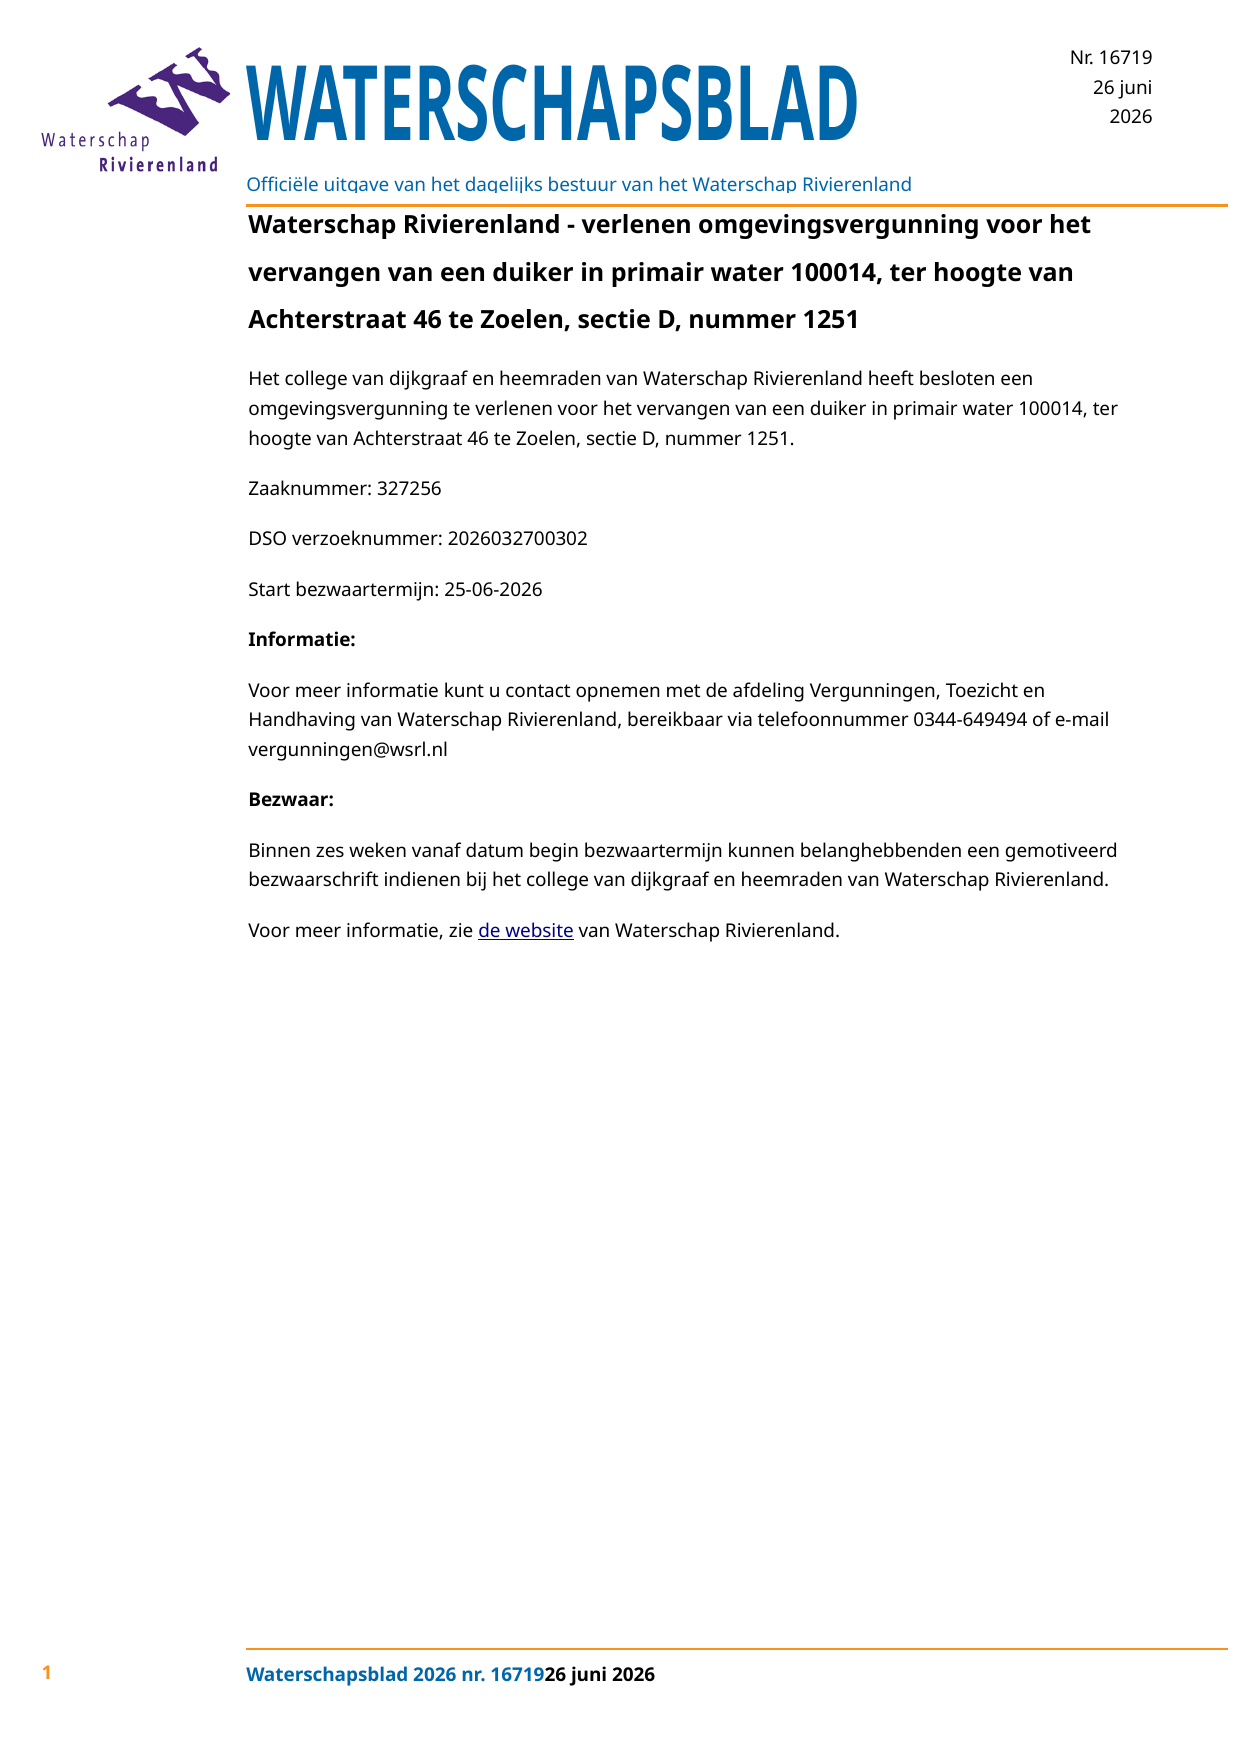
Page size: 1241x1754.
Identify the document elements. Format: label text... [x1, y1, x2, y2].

text Waterschap Rivierenland - verlenen omgevingsvergunning voor het vervangen van een duiker in primair water 100014, ter hoogte van Achterstraat 46 te Zoelen, sectie D, nummer 1251 [248, 207, 1152, 336]
text Start bezwaartermijn: 25-06-2026 [248, 576, 1152, 602]
text Bezwaar: [248, 786, 1152, 812]
text Voor meer informatie, zie de website van Waterschap Rivierenland. [248, 917, 1152, 942]
text Binnen zes weken vanaf datum begin bezwaartermijn kunnen belanghebbenden een gemotiveerd bezwaarschrift indienen bij het college van dijkgraaf en heemraden van Waterschap Rivierenland. [248, 837, 1152, 892]
text Voor meer informatie kunt u contact opnemen met de afdeling Vergunningen, Toezicht en Handhaving van Waterschap Rivierenland, bereikbaar via telefoonnummer 0344-649494 of e-mail vergunningen@wsrl.nl [248, 677, 1152, 762]
picture [41, 47, 231, 172]
text Informatie: [248, 626, 1152, 652]
text DSO verzoeknummer: 2026032700302 [248, 526, 1152, 551]
text Het college van dijkgraaf en heemraden van Waterschap Rivierenland heeft besloten een omgevingsvergunning te verlenen voor het vervangen van een duiker in primair water 100014, ter hoogte van Achterstraat 46 te Zoelen, sectie D, nummer 1251. [248, 366, 1152, 450]
text Zaaknummer: 327256 [248, 475, 1152, 501]
